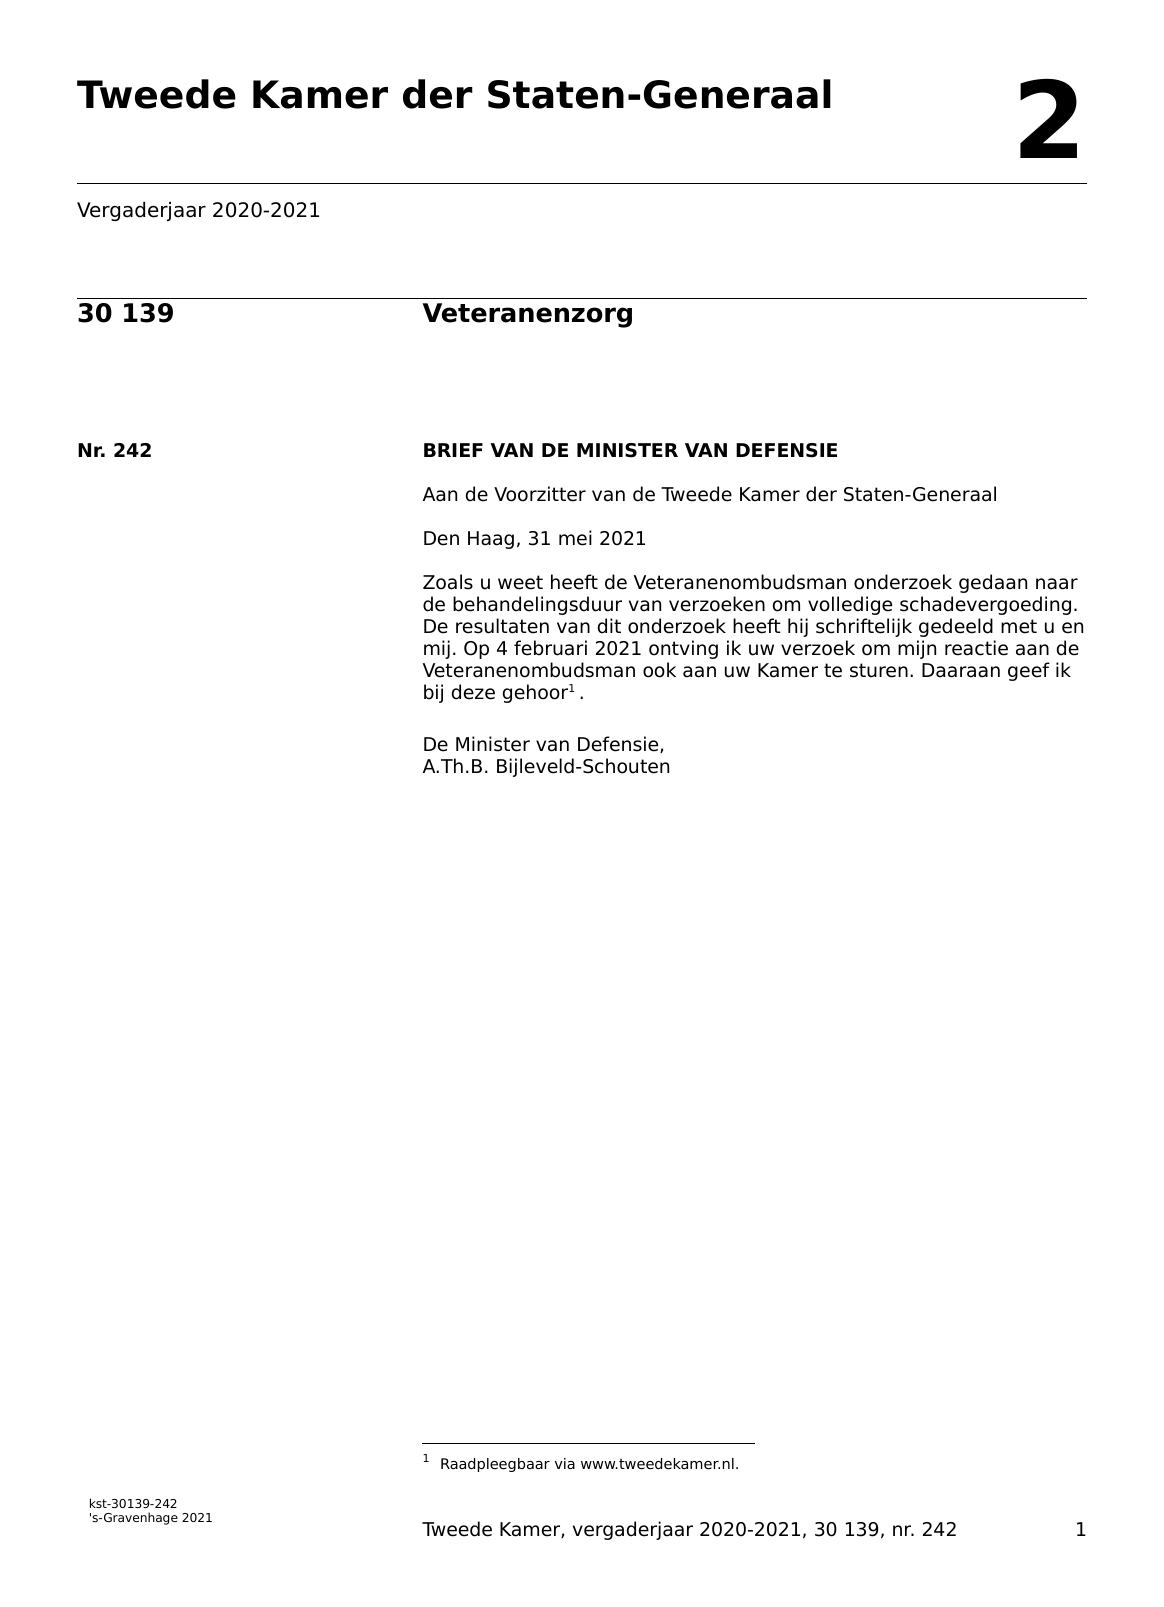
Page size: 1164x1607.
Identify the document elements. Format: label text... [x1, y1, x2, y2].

table_header 2 [886, 59, 1087, 183]
text 's-Gravenhage 2021 [88, 1511, 323, 1525]
text Raadpleegbaar via www.tweedekamer.nl. [422, 1452, 1087, 1474]
text Aan de Voorzitter van de Tweede Kamer der Staten-Generaal [422, 484, 1087, 506]
text kst-30139-242 [88, 1497, 323, 1511]
text Den Haag, 31 mei 2021 [422, 528, 1087, 550]
text Zoals u weet heeft de Veteranenombudsman onderzoek gedaan naar de behandelingsduur van verzoeken om volledige schadevergoeding. De resultaten van dit onderzoek heeft hij schriftelijk gedeeld met u en mij. Op 4 februari 2021 ontving ik uw verzoek om mijn reactie aan de Veteranenombudsman ook aan uw Kamer te sturen. Daaraan geef ik bij deze gehoor. [422, 572, 1087, 704]
text De Minister van Defensie, A.Th.B. Bijleveld-Schouten [422, 734, 1087, 778]
subtitle Nr. 242 BRIEF VAN DE MINISTER VAN DEFENSIE [77, 440, 1087, 462]
table_cell Vergaderjaar 2020-2021 [77, 184, 1087, 298]
table_header Tweede Kamer der Staten-Generaal [77, 59, 886, 183]
subtitle 30 139 Veteranenzorg [77, 299, 1087, 329]
